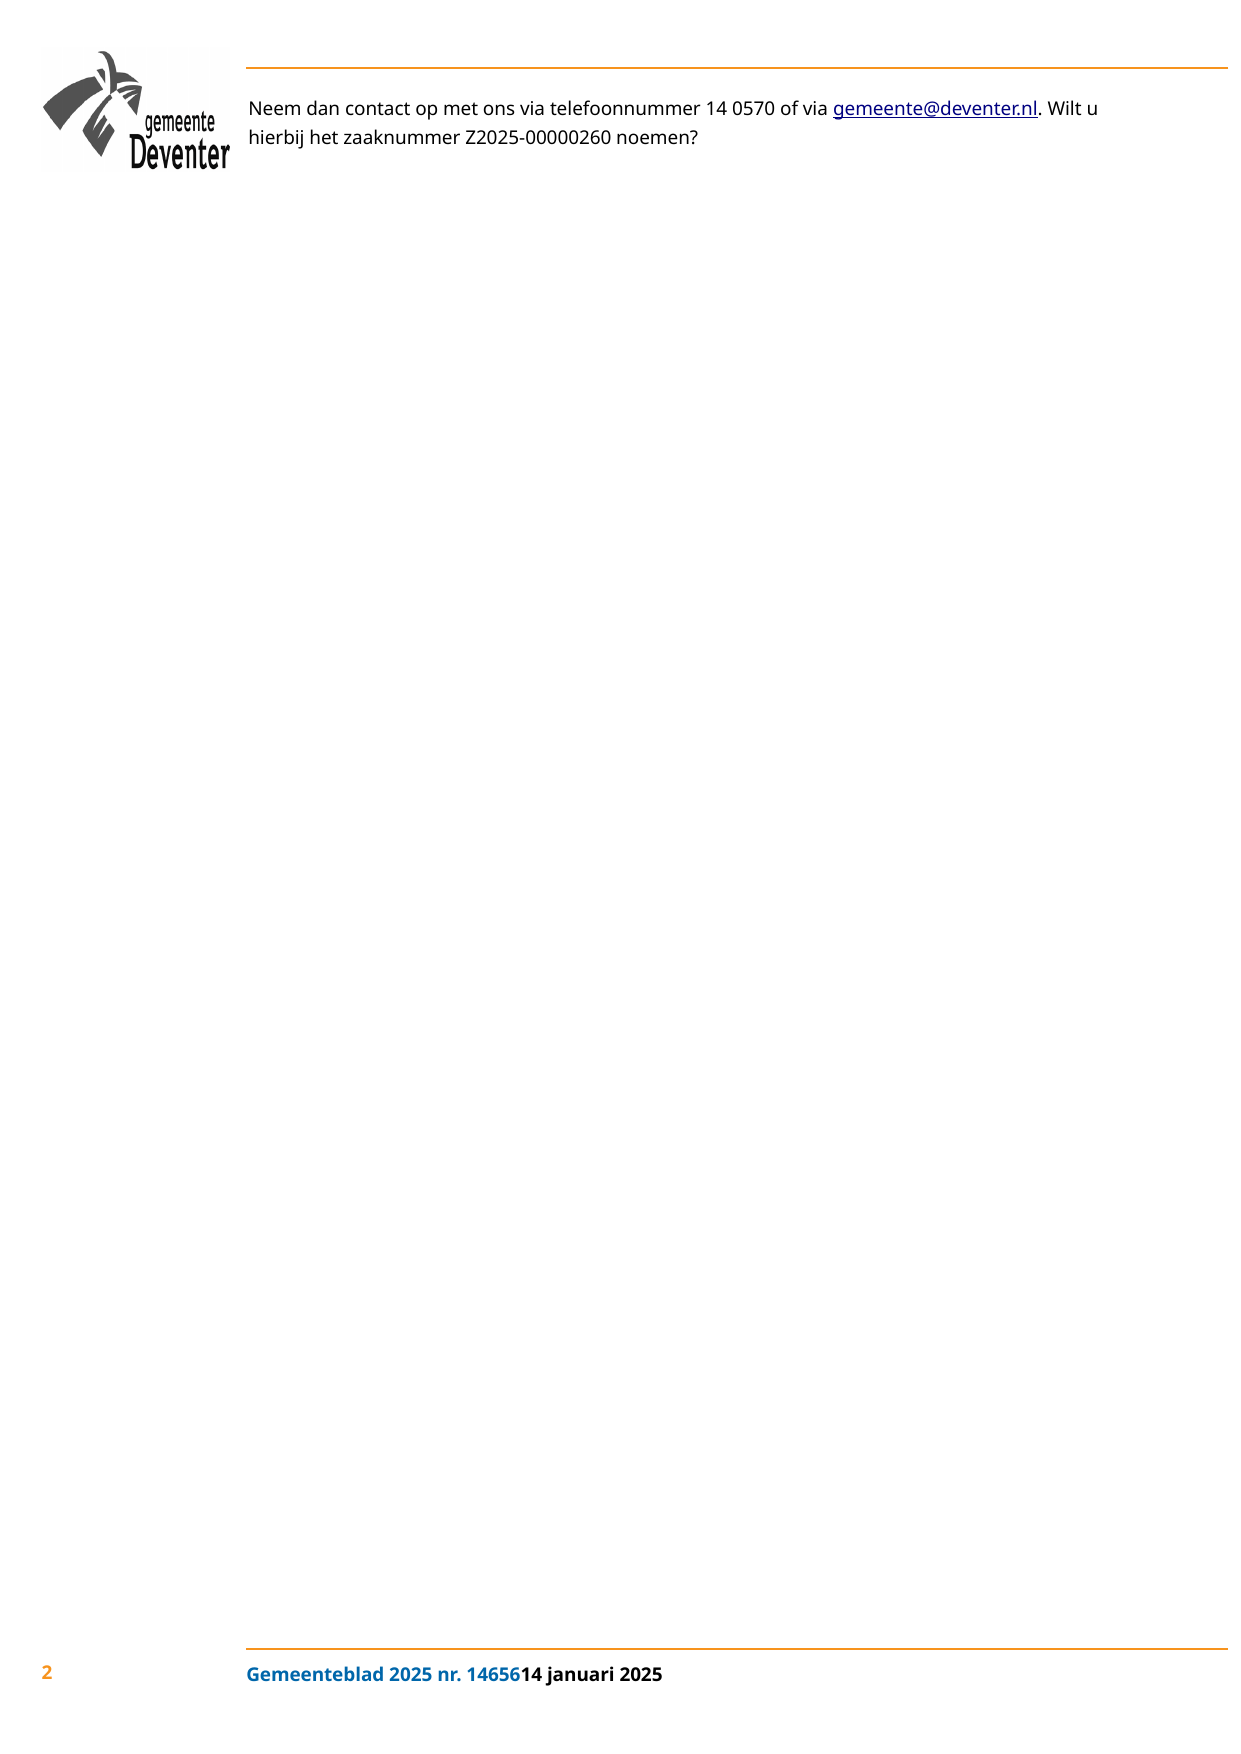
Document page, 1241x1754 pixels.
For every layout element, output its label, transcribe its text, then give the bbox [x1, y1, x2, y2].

picture [41, 47, 231, 172]
text Neem dan contact op met ons via telefoonnummer 14 0570 of via gemeente@deventer.nl. Wilt u hierbij het zaaknummer Z2025-00000260 noemen? [248, 95, 1152, 150]
